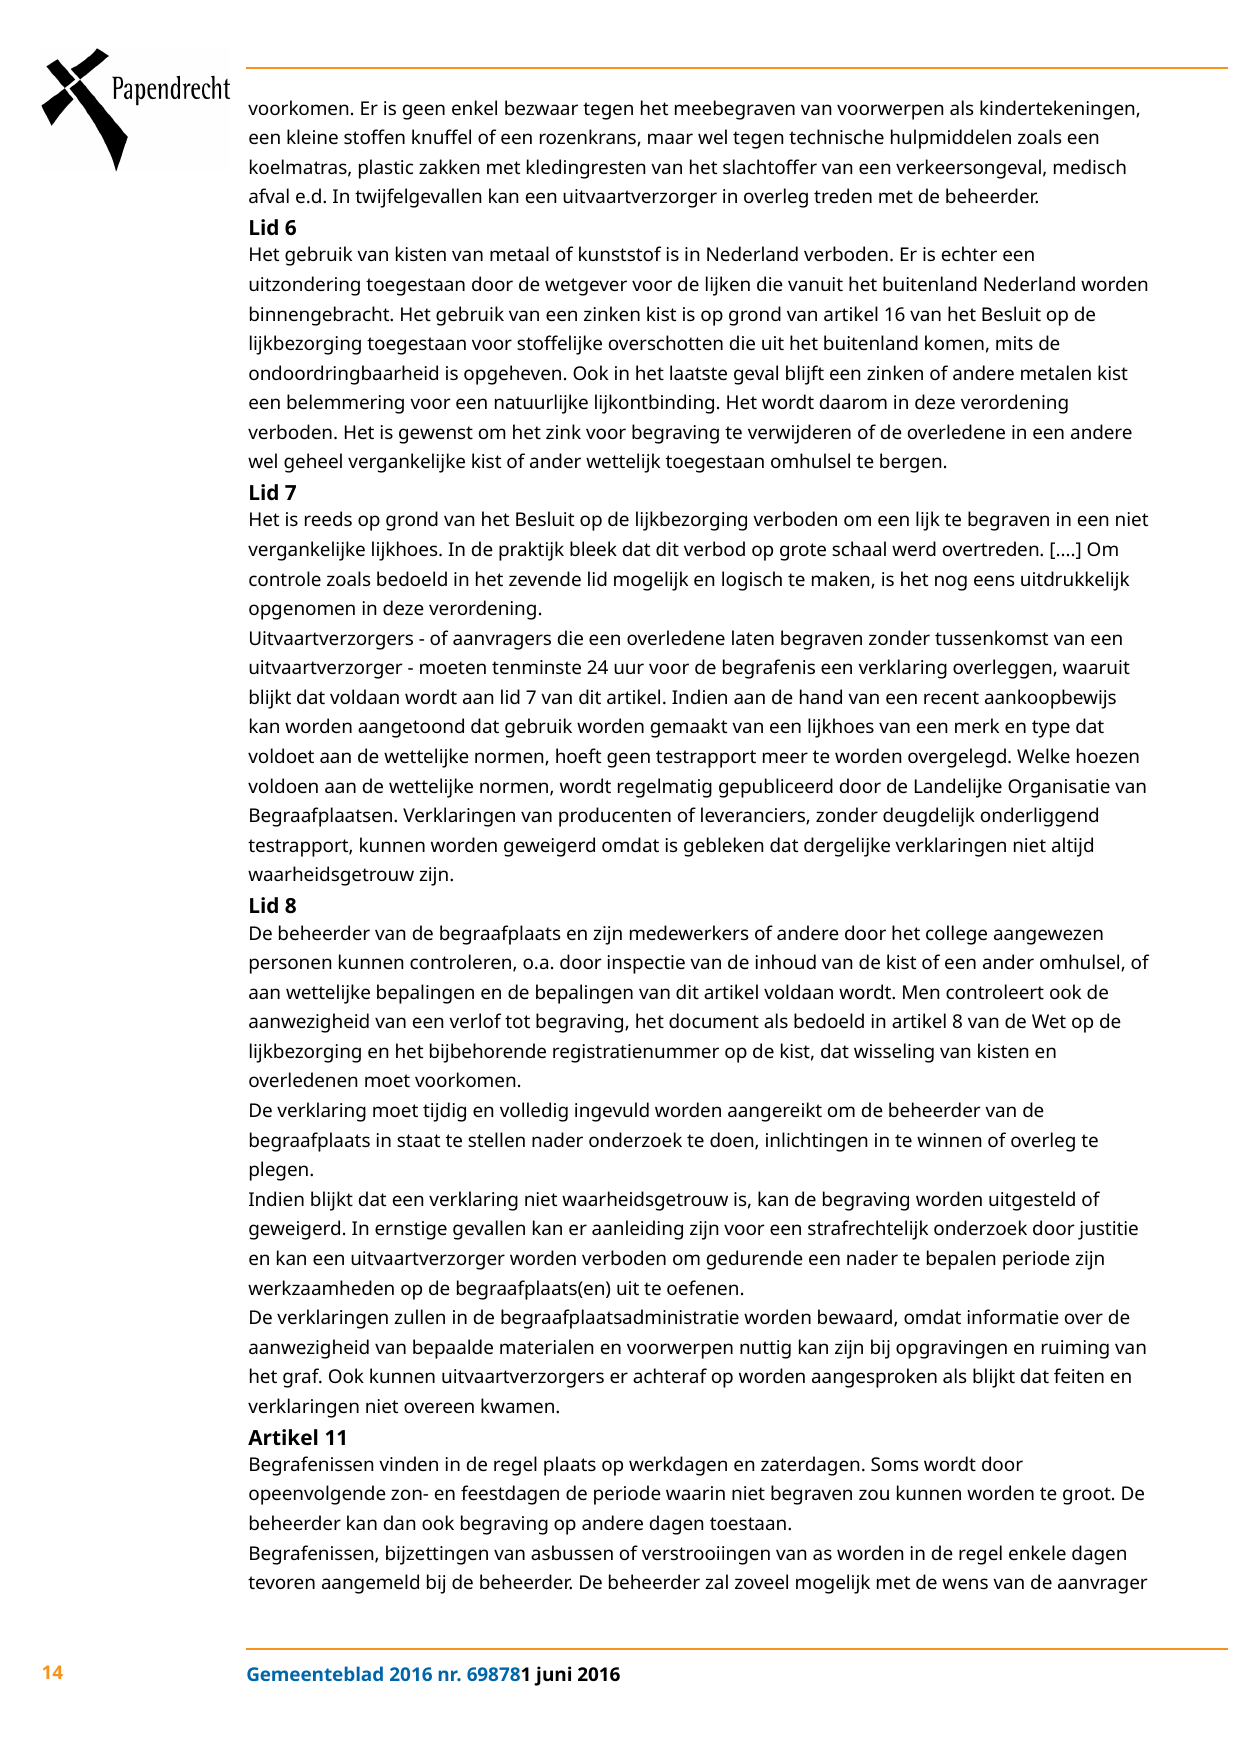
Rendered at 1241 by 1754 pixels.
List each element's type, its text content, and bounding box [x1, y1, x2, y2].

text Lid 8 [248, 891, 1152, 920]
text voorkomen. Er is geen enkel bezwaar tegen het meebegraven van voorwerpen als kindertekeningen, een kleine stoffen knuffel of een rozenkrans, maar wel tegen technische hulpmiddelen zoals een koelmatras, plastic zakken met kledingresten van het slachtoffer van een verkeersongeval, medisch afval e.d. In twijfelgevallen kan een uitvaartverzorger in overleg treden met de beheerder. [248, 95, 1152, 209]
text Artikel 11 [248, 1423, 1152, 1451]
text Indien blijkt dat een verklaring niet waarheidsgetrouw is, kan de begraving worden uitgesteld of geweigerd. In ernstige gevallen kan er aanleiding zijn voor een strafrechtelijk onderzoek door justitie en kan een uitvaartverzorger worden verboden om gedurende een nader te bepalen periode zijn werkzaamheden op de begraafplaats(en) uit te oefenen. [248, 1186, 1152, 1300]
picture [41, 47, 231, 172]
text Begrafenissen vinden in de regel plaats op werkdagen en zaterdagen. Soms wordt door opeenvolgende zon- en feestdagen de periode waarin niet begraven zou kunnen worden te groot. De beheerder kan dan ook begraving op andere dagen toestaan. [248, 1451, 1152, 1536]
text Het gebruik van kisten van metaal of kunststof is in Nederland verboden. Er is echter een uitzondering toegestaan door de wetgever voor de lijken die vanuit het buitenland Nederland worden binnengebracht. Het gebruik van een zinken kist is op grond van artikel 16 van het Besluit op de lijkbezorging toegestaan voor stoffelijke overschotten die uit het buitenland komen, mits de ondoordringbaarheid is opgeheven. Ook in het laatste geval blijft een zinken of andere metalen kist een belemmering voor een natuurlijke lijkontbinding. Het wordt daarom in deze verordening verboden. Het is gewenst om het zink voor begraving te verwijderen of de overledene in een andere wel geheel vergankelijke kist of ander wettelijk toegestaan omhulsel te bergen. [248, 242, 1152, 474]
text Het is reeds op grond van het Besluit op de lijkbezorging verboden om een lijk te begraven in een niet vergankelijke lijkhoes. In de praktijk bleek dat dit verbod op grote schaal werd overtreden. [….] Om controle zoals bedoeld in het zevende lid mogelijk en logisch te maken, is het nog eens uitdrukkelijk opgenomen in deze verordening. [248, 507, 1152, 621]
text De beheerder van de begraafplaats en zijn medewerkers of andere door het college aangewezen personen kunnen controleren, o.a. door inspectie van de inhoud van de kist of een ander omhulsel, of aan wettelijke bepalingen en de bepalingen van dit artikel voldaan wordt. Men controleert ook de aanwezigheid van een verlof tot begraving, het document als bedoeld in artikel 8 van de Wet op de lijkbezorging en het bijbehorende registratienummer op de kist, dat wisseling van kisten en overledenen moet voorkomen. [248, 920, 1152, 1093]
text De verklaring moet tijdig en volledig ingevuld worden aangereikt om de beheerder van de begraafplaats in staat te stellen nader onderzoek te doen, inlichtingen in te winnen of overleg te plegen. [248, 1097, 1152, 1182]
text De verklaringen zullen in de begraafplaatsadministratie worden bewaard, omdat informatie over de aanwezigheid van bepaalde materialen en voorwerpen nuttig kan zijn bij opgravingen en ruiming van het graf. Ook kunnen uitvaartverzorgers er achteraf op worden aangesproken als blijkt dat feiten en verklaringen niet overeen kwamen. [248, 1304, 1152, 1419]
text Uitvaartverzorgers - of aanvragers die een overledene laten begraven zonder tussenkomst van een uitvaartverzorger - moeten tenminste 24 uur voor de begrafenis een verklaring overleggen, waaruit blijkt dat voldaan wordt aan lid 7 van dit artikel. Indien aan de hand van een recent aankoopbewijs kan worden aangetoond dat gebruik worden gemaakt van een lijkhoes van een merk en type dat voldoet aan de wettelijke normen, hoeft geen testrapport meer te worden overgelegd. Welke hoezen voldoen aan de wettelijke normen, wordt regelmatig gepubliceerd door de Landelijke Organisatie van Begraafplaatsen. Verklaringen van producenten of leveranciers, zonder deugdelijk onderliggend testrapport, kunnen worden geweigerd omdat is gebleken dat dergelijke verklaringen niet altijd waarheidsgetrouw zijn. [248, 625, 1152, 887]
text Begrafenissen, bijzettingen van asbussen of verstrooiingen van as worden in de regel enkele dagen tevoren aangemeld bij de beheerder. De beheerder zal zoveel mogelijk met de wens van de aanvrager [248, 1540, 1152, 1595]
text Lid 6 [248, 213, 1152, 242]
text Lid 7 [248, 478, 1152, 507]
